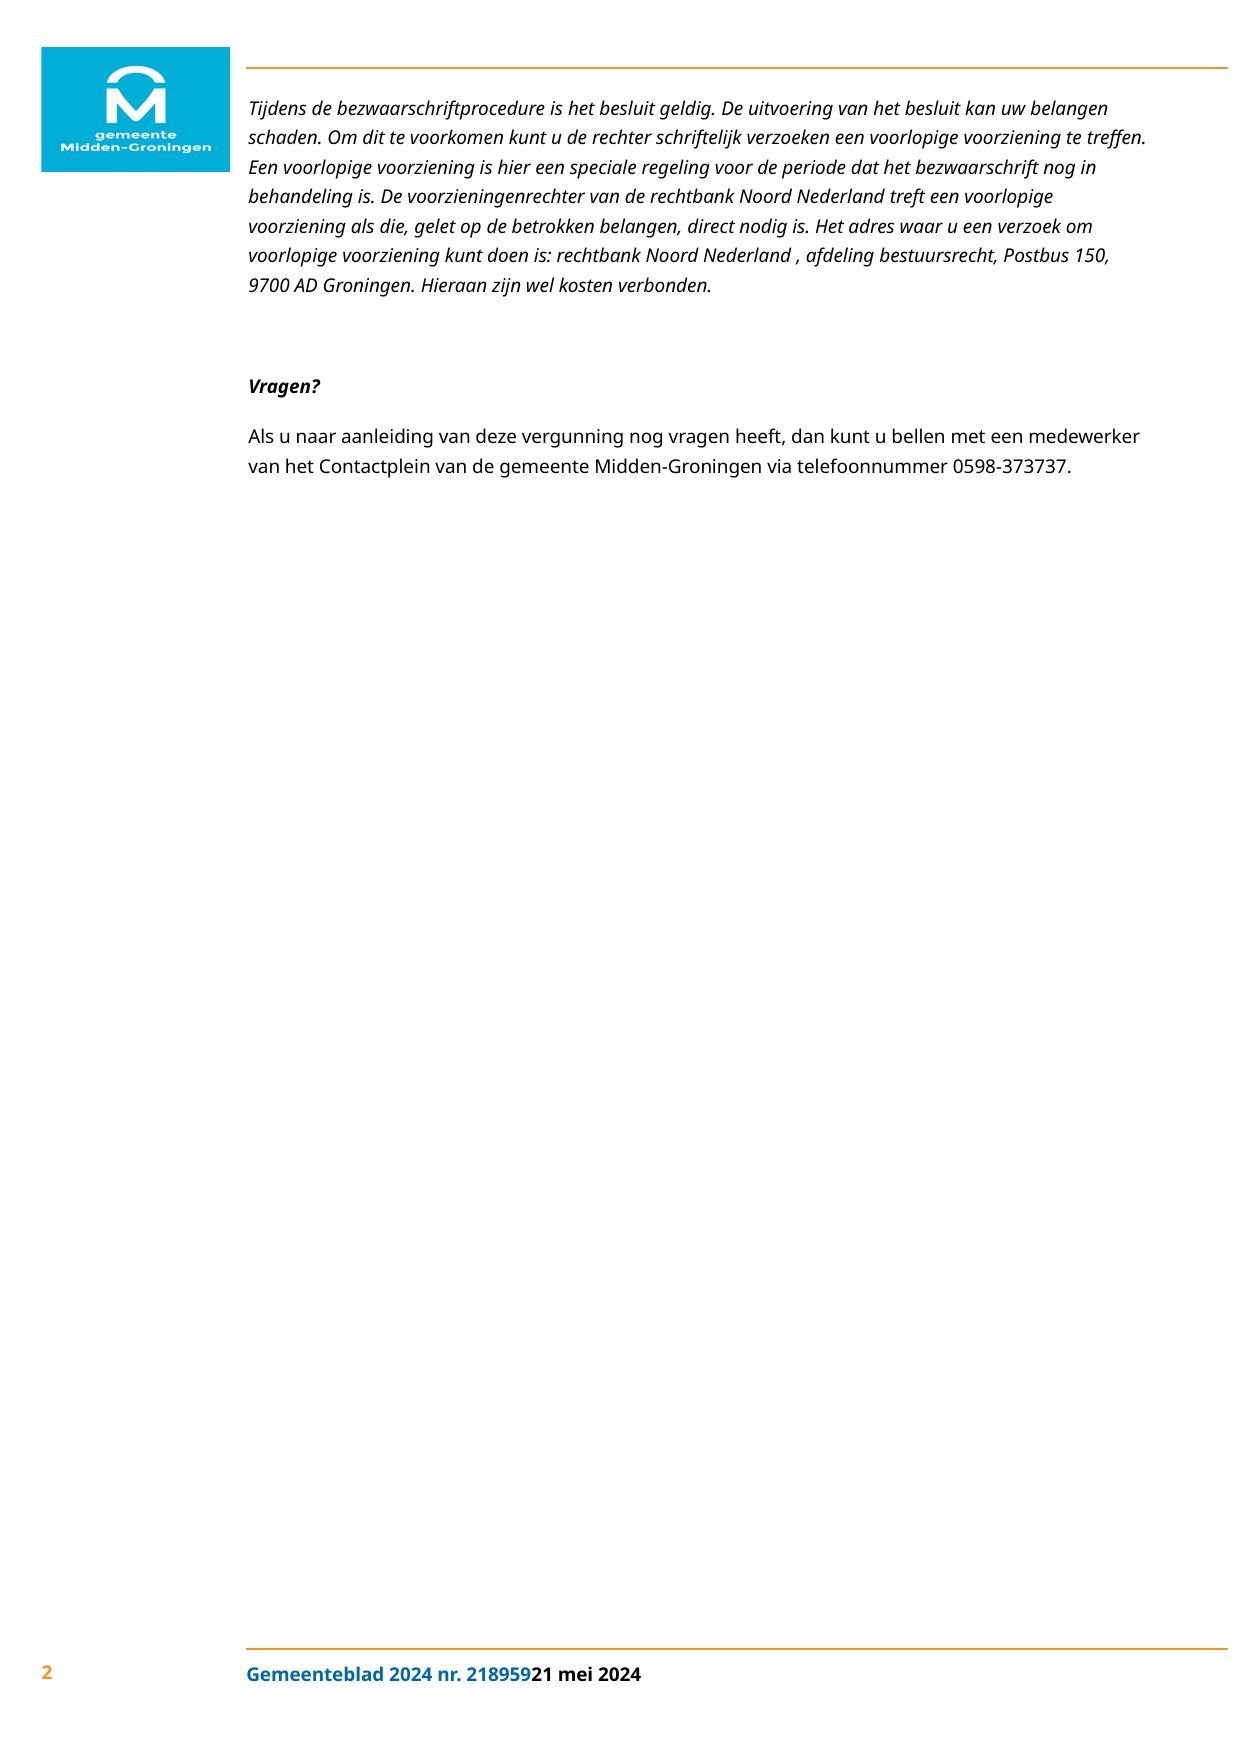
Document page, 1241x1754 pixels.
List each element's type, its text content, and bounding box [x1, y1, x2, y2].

picture [107, 89, 165, 122]
text Als u naar aanleiding van deze vergunning nog vragen heeft, dan kunt u bellen met een medewerker van het Contactplein van de gemeente Midden-Groningen via telefoonnummer 0598-373737. [248, 423, 1152, 479]
picture [184, 146, 190, 153]
picture [108, 66, 164, 82]
text Tijdens de bezwaarschriftprocedure is het besluit geldig. De uitvoering van het besluit kan uw belangen schaden. Om dit te voorkomen kunt u de rechter schriftelijk verzoeken een voorlopige voorziening te treffen. Een voorlopige voorziening is hier een speciale regeling voor de periode dat het bezwaarschrift nog in behandeling is. De voorzieningenrechter van de rechtbank Noord Nederland treft een voorlopige voorziening als die, gelet op de betrokken belangen, direct nodig is. Het adres waar u een verzoek om voorlopige voorziening kunt doen is: rechtbank Noord Nederland , afdeling bestuursrecht, Postbus 150, 9700 AD Groningen. Hieraan zijn wel kosten verbonden. [248, 95, 1152, 298]
text Vragen? [248, 373, 1152, 399]
